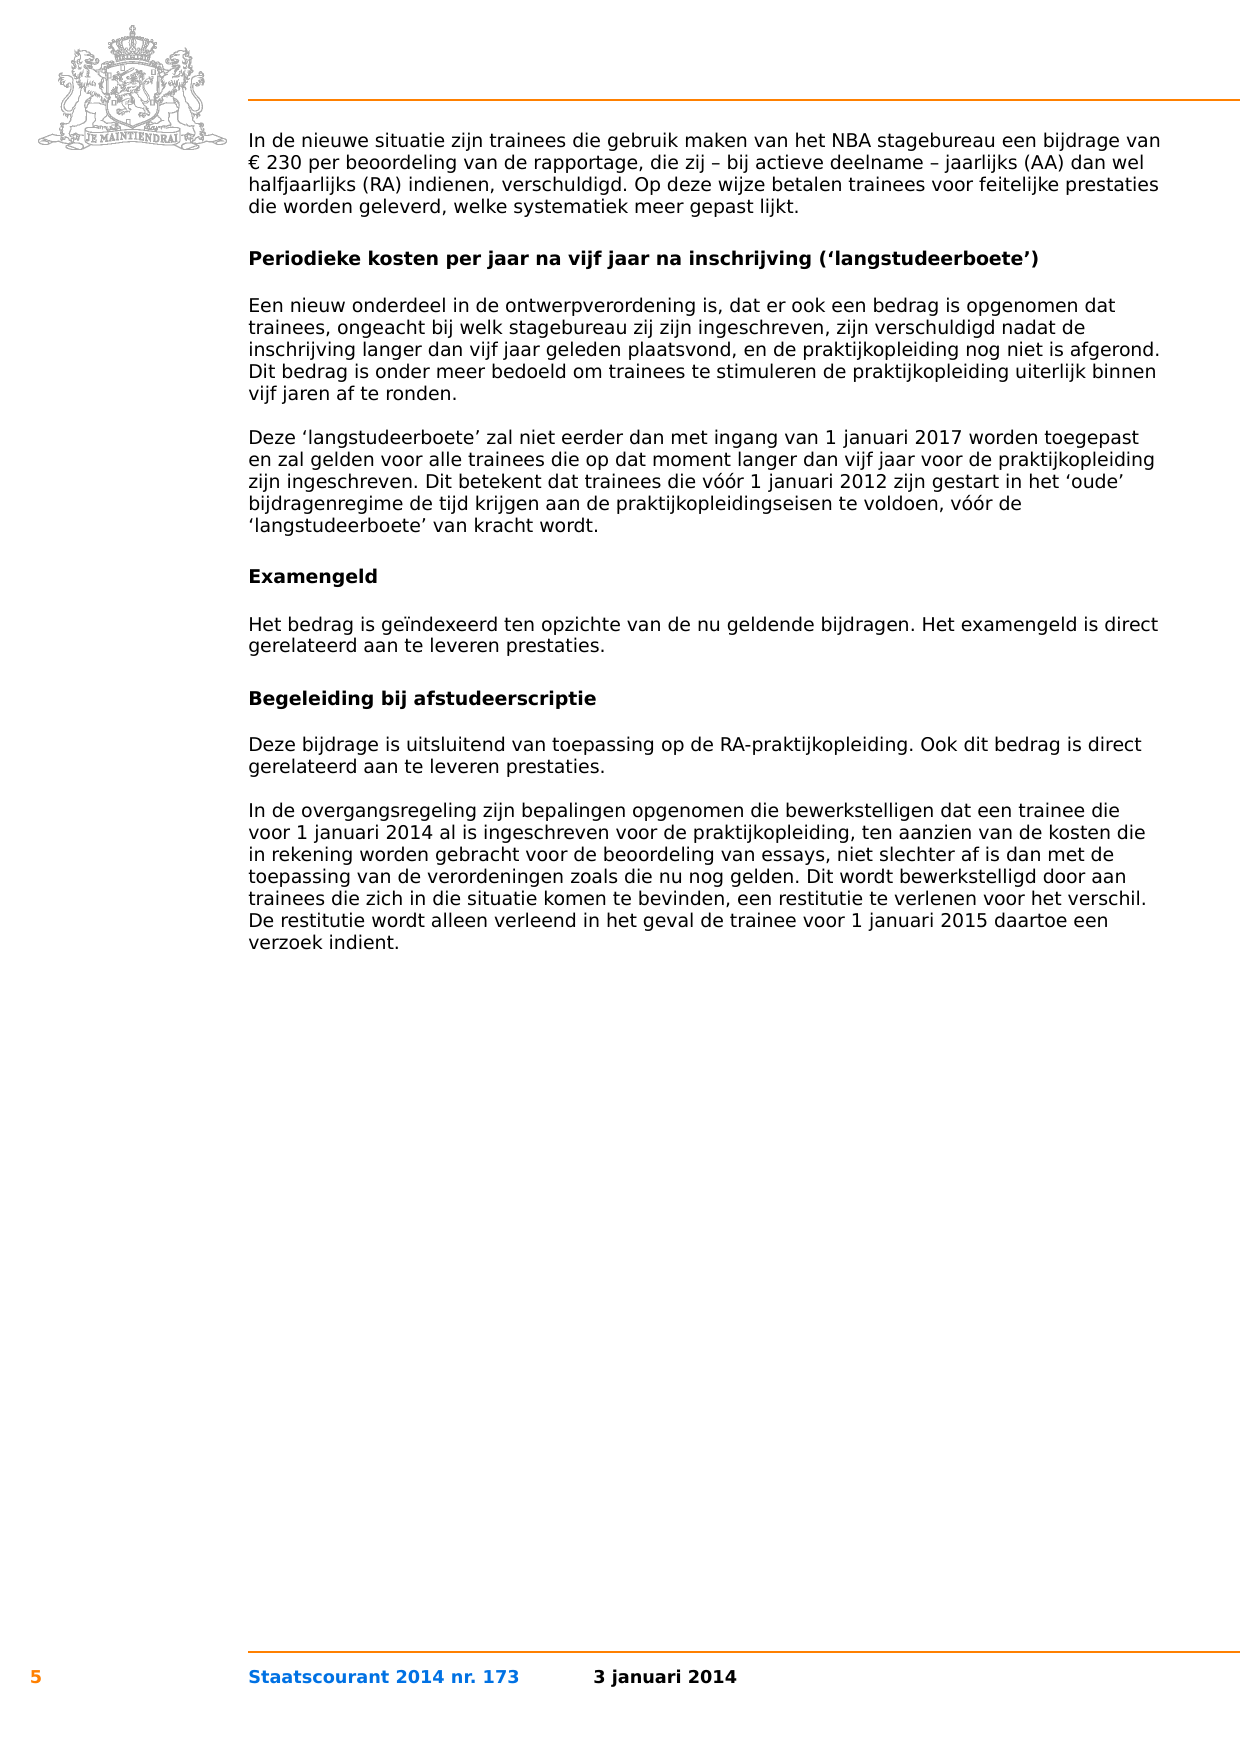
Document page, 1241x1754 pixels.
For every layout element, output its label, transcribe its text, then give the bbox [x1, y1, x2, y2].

text Een nieuw onderdeel in de ontwerpverordening is, dat er ook een bedrag is opgenomen dat trainees, ongeacht bij welk stagebureau zij zijn ingeschreven, zijn verschuldigd nadat de inschrijving langer dan vijf jaar geleden plaatsvond, en de praktijkopleiding nog niet is afgerond. Dit bedrag is onder meer bedoeld om trainees te stimuleren de praktijkopleiding uiterlijk binnen vijf jaren af te ronden. [248, 295, 1163, 405]
text Het bedrag is geïndexeerd ten opzichte van de nu geldende bijdragen. Het examengeld is direct gerelateerd aan te leveren prestaties. [248, 613, 1163, 657]
text Deze ‘langstudeerboete’ zal niet eerder dan met ingang van 1 januari 2017 worden toegepast en zal gelden voor alle trainees die op dat moment langer dan vijf jaar voor de praktijkopleiding zijn ingeschreven. Dit betekent dat trainees die vóór 1 januari 2012 zijn gestart in het ‘oude’ bijdragenregime de tijd krijgen aan de praktijkopleidingseisen te voldoen, vóór de ‘langstudeerboete’ van kracht wordt. [248, 427, 1163, 536]
text Deze bijdrage is uitsluitend van toepassing op de RA-praktijkopleiding. Ook dit bedrag is direct gerelateerd aan te leveren prestaties. [248, 734, 1163, 778]
subtitle Begeleiding bij afstudeerscriptie [248, 687, 1163, 709]
text In de nieuwe situatie zijn trainees die gebruik maken van het NBA stagebureau een bijdrage van € 230 per beoordeling van de rapportage, die zij – bij actieve deelname – jaarlijks (AA) dan wel halfjaarlijks (RA) indienen, verschuldigd. Op deze wijze betalen trainees voor feitelijke prestaties die worden geleverd, welke systematiek meer gepast lijkt. [248, 130, 1163, 218]
subtitle Examengeld [248, 566, 1163, 588]
subtitle Periodieke kosten per jaar na vijf jaar na inschrijving (‘langstudeerboete’) [248, 248, 1163, 270]
picture [38, 25, 227, 150]
text In de overgangsregeling zijn bepalingen opgenomen die bewerkstelligen dat een trainee die voor 1 januari 2014 al is ingeschreven voor de praktijkopleiding, ten aanzien van de kosten die in rekening worden gebracht voor de beoordeling van essays, niet slechter af is dan met de toepassing van de verordeningen zoals die nu nog gelden. Dit wordt bewerkstelligd door aan trainees die zich in die situatie komen te bevinden, een restitutie te verlenen voor het verschil. De restitutie wordt alleen verleend in het geval de trainee voor 1 januari 2015 daartoe een verzoek indient. [248, 800, 1163, 954]
